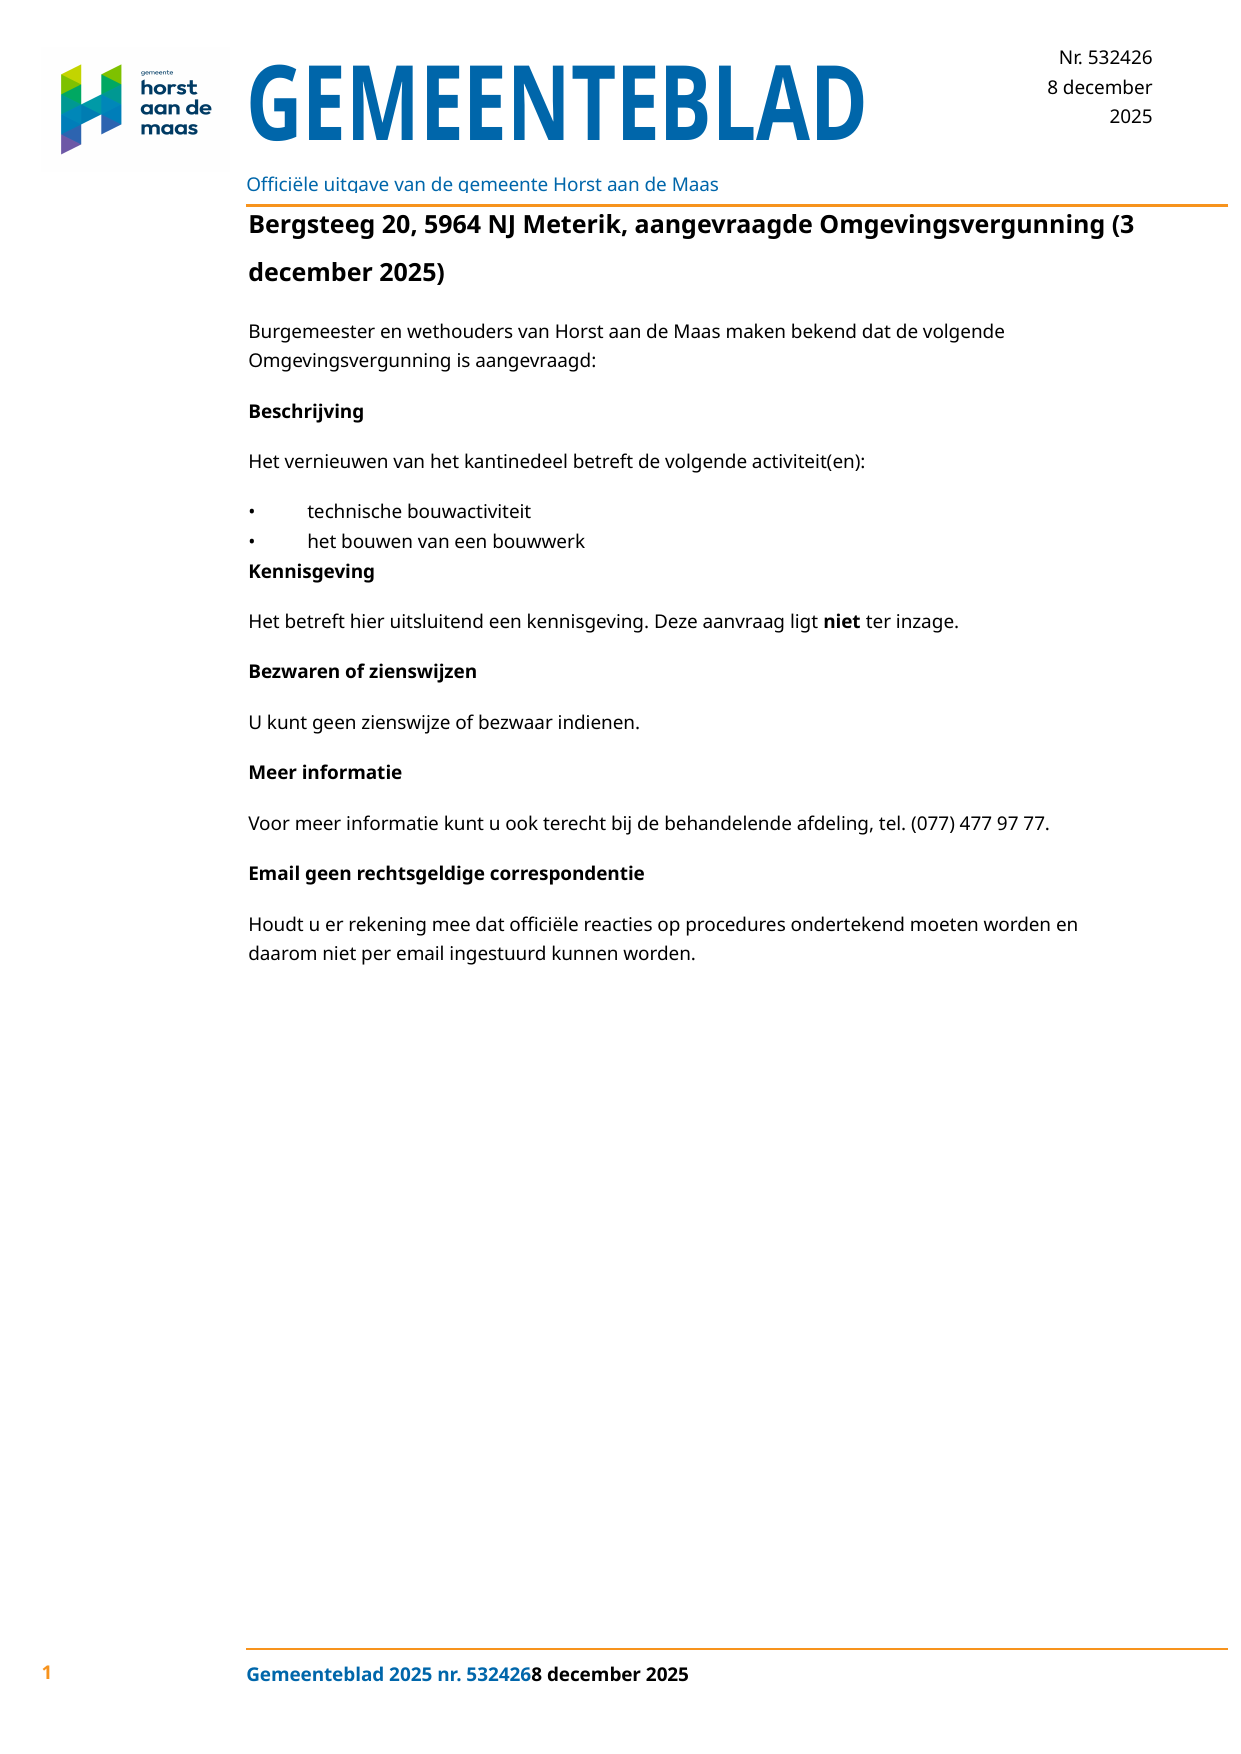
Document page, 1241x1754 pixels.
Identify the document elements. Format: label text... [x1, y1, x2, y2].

text U kunt geen zienswijze of bezwaar indienen. [248, 709, 1152, 735]
text Het betreft hier uitsluitend een kennisgeving. Deze aanvraag ligt niet ter inzage. [248, 608, 1152, 634]
text Bezwaren of zienswijzen [248, 659, 1152, 684]
text Houdt u er rekening mee dat officiële reacties op procedures ondertekend moeten worden en daarom niet per email ingestuurd kunnen worden. [248, 911, 1152, 966]
text Beschrijving [248, 398, 1152, 424]
list technische bouwactiviteit [248, 499, 1152, 524]
text Het vernieuwen van het kantinedeel betreft de volgende activiteit(en): [248, 448, 1152, 474]
picture [41, 47, 231, 172]
text Bergsteeg 20, 5964 NJ Meterik, aangevraagde Omgevingsvergunning (3 december 2025) [248, 207, 1152, 288]
text Kennisgeving [248, 558, 1152, 584]
text Meer informatie [248, 759, 1152, 785]
text Voor meer informatie kunt u ook terecht bij de behandelende afdeling, tel. (077) 477 97 77. [248, 810, 1152, 836]
text Email geen rechtsgeldige correspondentie [248, 860, 1152, 886]
list het bouwen van een bouwwerk [248, 528, 1152, 554]
text Burgemeester en wethouders van Horst aan de Maas maken bekend dat de volgende Omgevingsvergunning is aangevraagd: [248, 318, 1152, 373]
